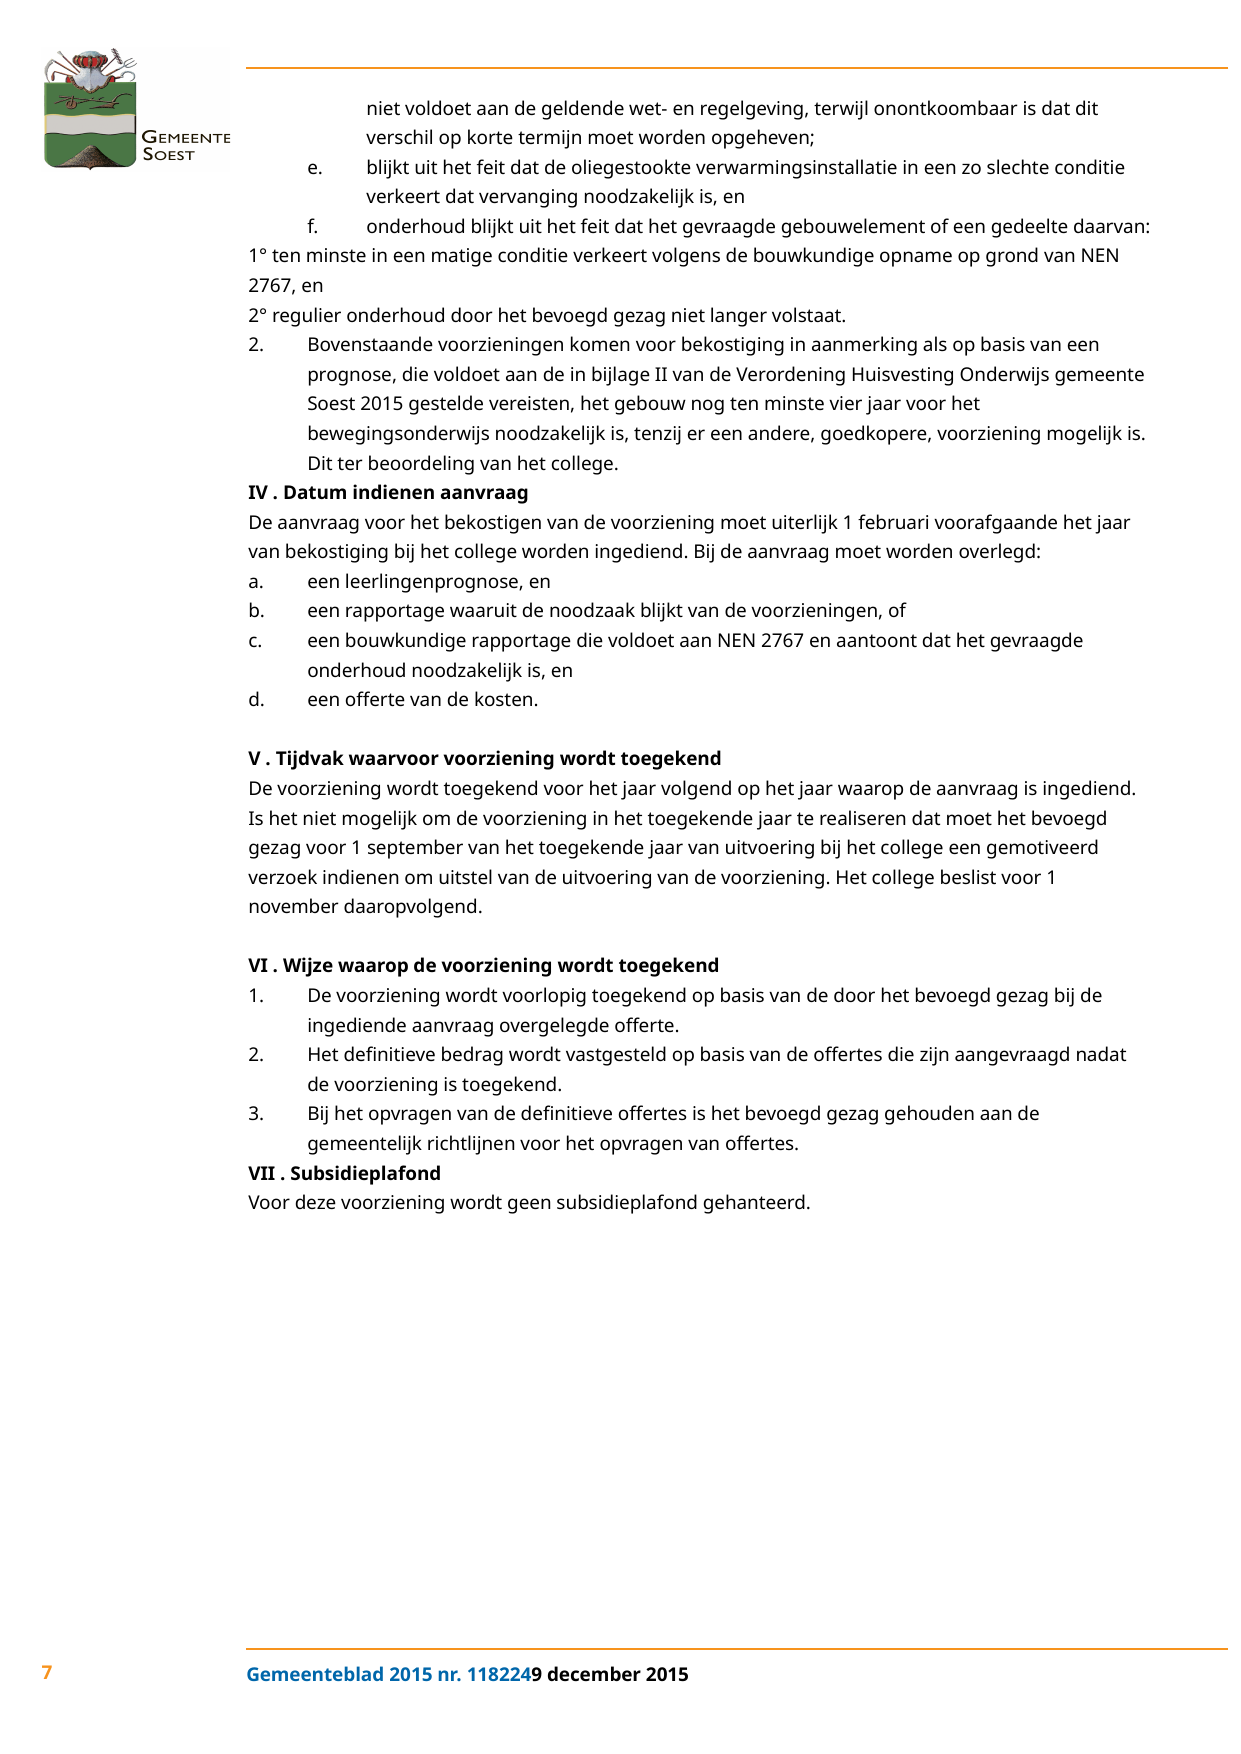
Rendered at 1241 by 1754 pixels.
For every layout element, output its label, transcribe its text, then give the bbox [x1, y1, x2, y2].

list een offerte van de kosten. [248, 686, 1152, 712]
list Bij het opvragen van de definitieve offertes is het bevoegd gezag gehouden aan de gemeentelijk richtlijnen voor het opvragen van offertes. [248, 1101, 1152, 1156]
text VII . Subsidieplafond [248, 1160, 1152, 1186]
list een bouwkundige rapportage die voldoet aan NEN 2767 en aantoont dat het gevraagde onderhoud noodzakelijk is, en [248, 627, 1152, 683]
picture [41, 47, 231, 172]
list een leerlingenprognose, en [248, 568, 1152, 594]
text De voorziening wordt toegekend voor het jaar volgend op het jaar waarop de aanvraag is ingediend. Is het niet mogelijk om de voorziening in het toegekende jaar te realiseren dat moet het bevoegd gezag voor 1 september van het toegekende jaar van uitvoering bij het college een gemotiveerd verzoek indienen om uitstel van de uitvoering van de voorziening. Het college beslist voor 1 november daaropvolgend. [248, 775, 1152, 919]
text VI . Wijze waarop de voorziening wordt toegekend [248, 953, 1152, 978]
list De voorziening wordt voorlopig toegekend op basis van de door het bevoegd gezag bij de ingediende aanvraag overgelegde offerte. [248, 982, 1152, 1038]
text IV . Datum indienen aanvraag [248, 479, 1152, 505]
text De aanvraag voor het bekostigen van de voorziening moet uiterlijk 1 februari voorafgaande het jaar van bekostiging bij het college worden ingediend. Bij de aanvraag moet worden overlegd: [248, 509, 1152, 564]
list onderhoud blijkt uit het feit dat het gevraagde gebouwelement of een gedeelte daarvan: [307, 213, 1152, 239]
list blijkt uit het feit dat de oliegestookte verwarmingsinstallatie in een zo slechte conditie verkeert dat vervanging noodzakelijk is, en [307, 154, 1152, 209]
list een rapportage waaruit de noodzaak blijkt van de voorzieningen, of [248, 598, 1152, 623]
text 1° ten minste in een matige conditie verkeert volgens de bouwkundige opname op grond van NEN 2767, en [248, 243, 1152, 298]
text V . Tijdvak waarvoor voorziening wordt toegekend [248, 746, 1152, 771]
list niet voldoet aan de geldende wet- en regelgeving, terwijl onontkoombaar is dat dit verschil op korte termijn moet worden opgeheven; [307, 95, 1152, 150]
list Het definitieve bedrag wordt vastgesteld op basis van de offertes die zijn aangevraagd nadat de voorziening is toegekend. [248, 1041, 1152, 1097]
text Voor deze voorziening wordt geen subsidieplafond gehanteerd. [248, 1189, 1152, 1215]
list Bovenstaande voorzieningen komen voor bekostiging in aanmerking als op basis van een prognose, die voldoet aan de in bijlage II van de Verordening Huisvesting Onderwijs gemeente Soest 2015 gestelde vereisten, het gebouw nog ten minste vier jaar voor het bewegingsonderwijs noodzakelijk is, tenzij er een andere, goedkopere, voorziening mogelijk is. Dit ter beoordeling van het college. [248, 331, 1152, 476]
text 2° regulier onderhoud door het bevoegd gezag niet langer volstaat. [248, 302, 1152, 328]
